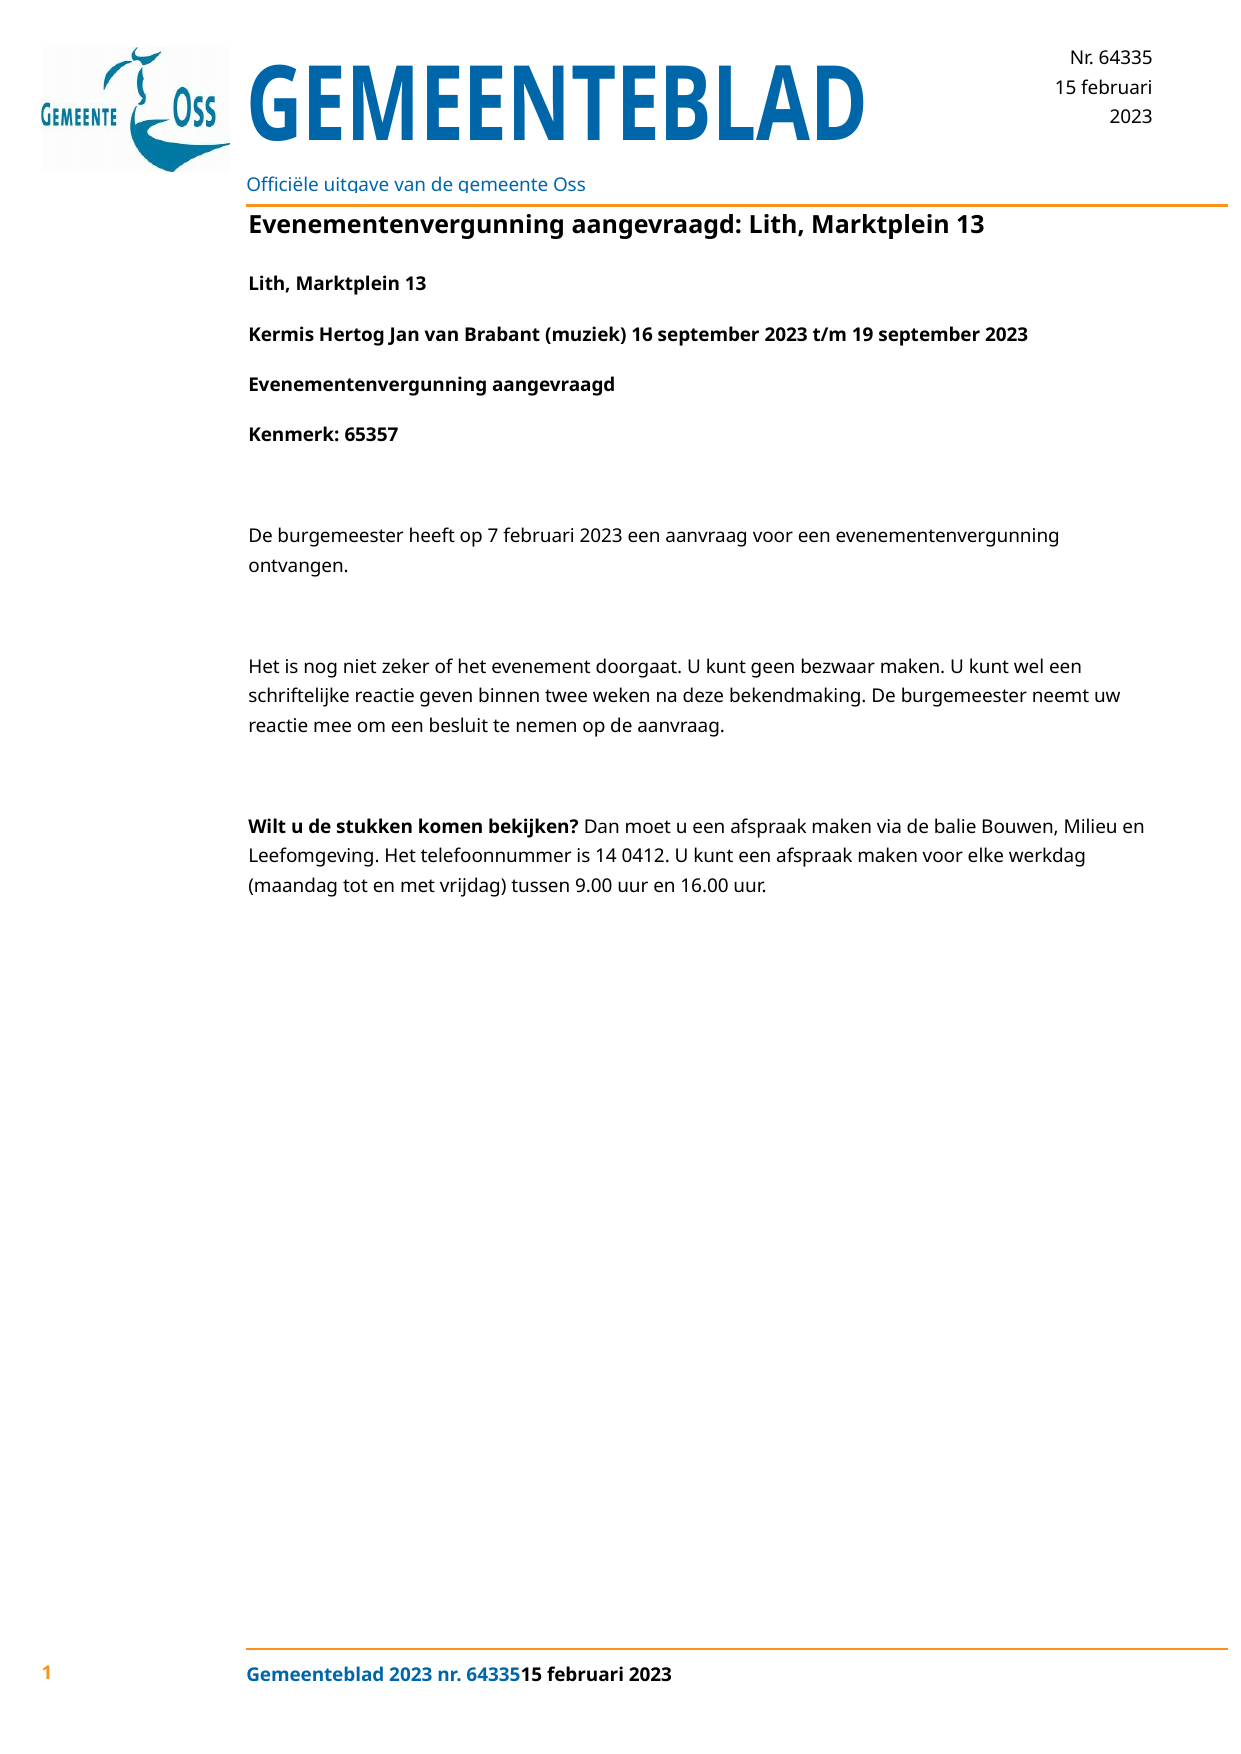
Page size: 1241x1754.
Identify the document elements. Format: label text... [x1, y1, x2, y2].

text Kermis Hertog Jan van Brabant (muziek) 16 september 2023 t/m 19 september 2023 [248, 321, 1152, 346]
picture [41, 47, 231, 172]
text Evenementenvergunning aangevraagd: Lith, Marktplein 13 [248, 207, 1152, 241]
text Het is nog niet zeker of het evenement doorgaat. U kunt geen bezwaar maken. U kunt wel een schriftelijke reactie geven binnen twee weken na deze bekendmaking. De burgemeester neemt uw reactie mee om een besluit te nemen op de aanvraag. [248, 653, 1152, 738]
text Kenmerk: 65357 [248, 422, 1152, 447]
text Evenementenvergunning aangevraagd [248, 371, 1152, 397]
text De burgemeester heeft op 7 februari 2023 een aanvraag voor een evenementenvergunning ontvangen. [248, 522, 1152, 578]
text Lith, Marktplein 13 [248, 270, 1152, 296]
text Wilt u de stukken komen bekijken? Dan moet u een afspraak maken via de balie Bouwen, Milieu en Leefomgeving. Het telefoonnummer is 14 0412. U kunt een afspraak maken voor elke werkdag (maandag tot en met vrijdag) tussen 9.00 uur en 16.00 uur. [248, 813, 1152, 898]
